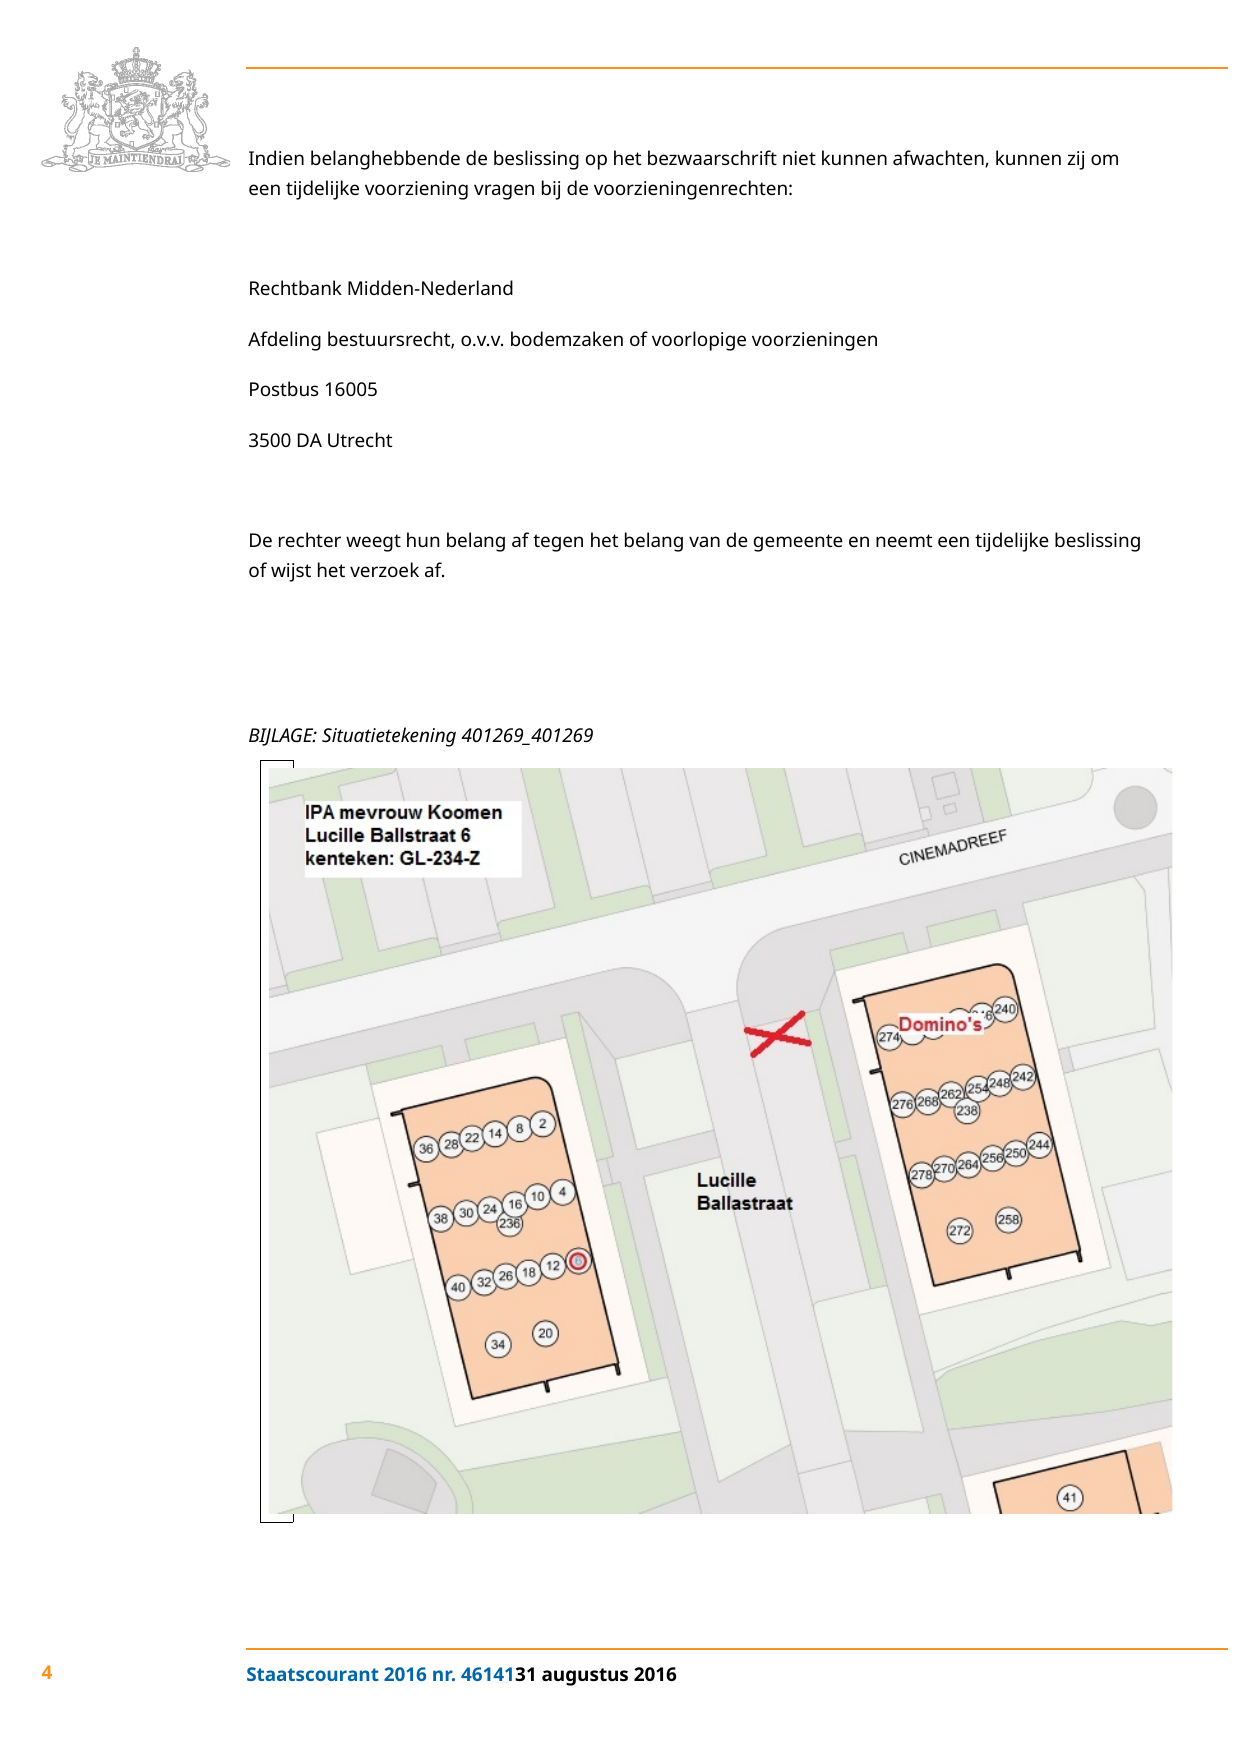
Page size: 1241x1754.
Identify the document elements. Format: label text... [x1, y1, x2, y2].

text Afdeling bestuursrecht, o.v.v. bodemzaken of voorlopige voorzieningen [248, 326, 1152, 352]
text De rechter weegt hun belang af tegen het belang van de gemeente en neemt een tijdelijke beslissing of wijst het verzoek af. [248, 528, 1152, 583]
picture [268, 768, 1173, 1514]
text 3500 DA Utrecht [248, 427, 1152, 453]
picture [41, 47, 231, 172]
text Postbus 16005 [248, 376, 1152, 402]
text Rechtbank Midden-Nederland [248, 276, 1152, 301]
text Indien belanghebbende de beslissing op het bezwaarschrift niet kunnen afwachten, kunnen zij om een tijdelijke voorziening vragen bij de voorzieningenrechten: [248, 145, 1152, 201]
text BIJLAGE: Situatietekening 401269_401269 [248, 722, 1152, 748]
